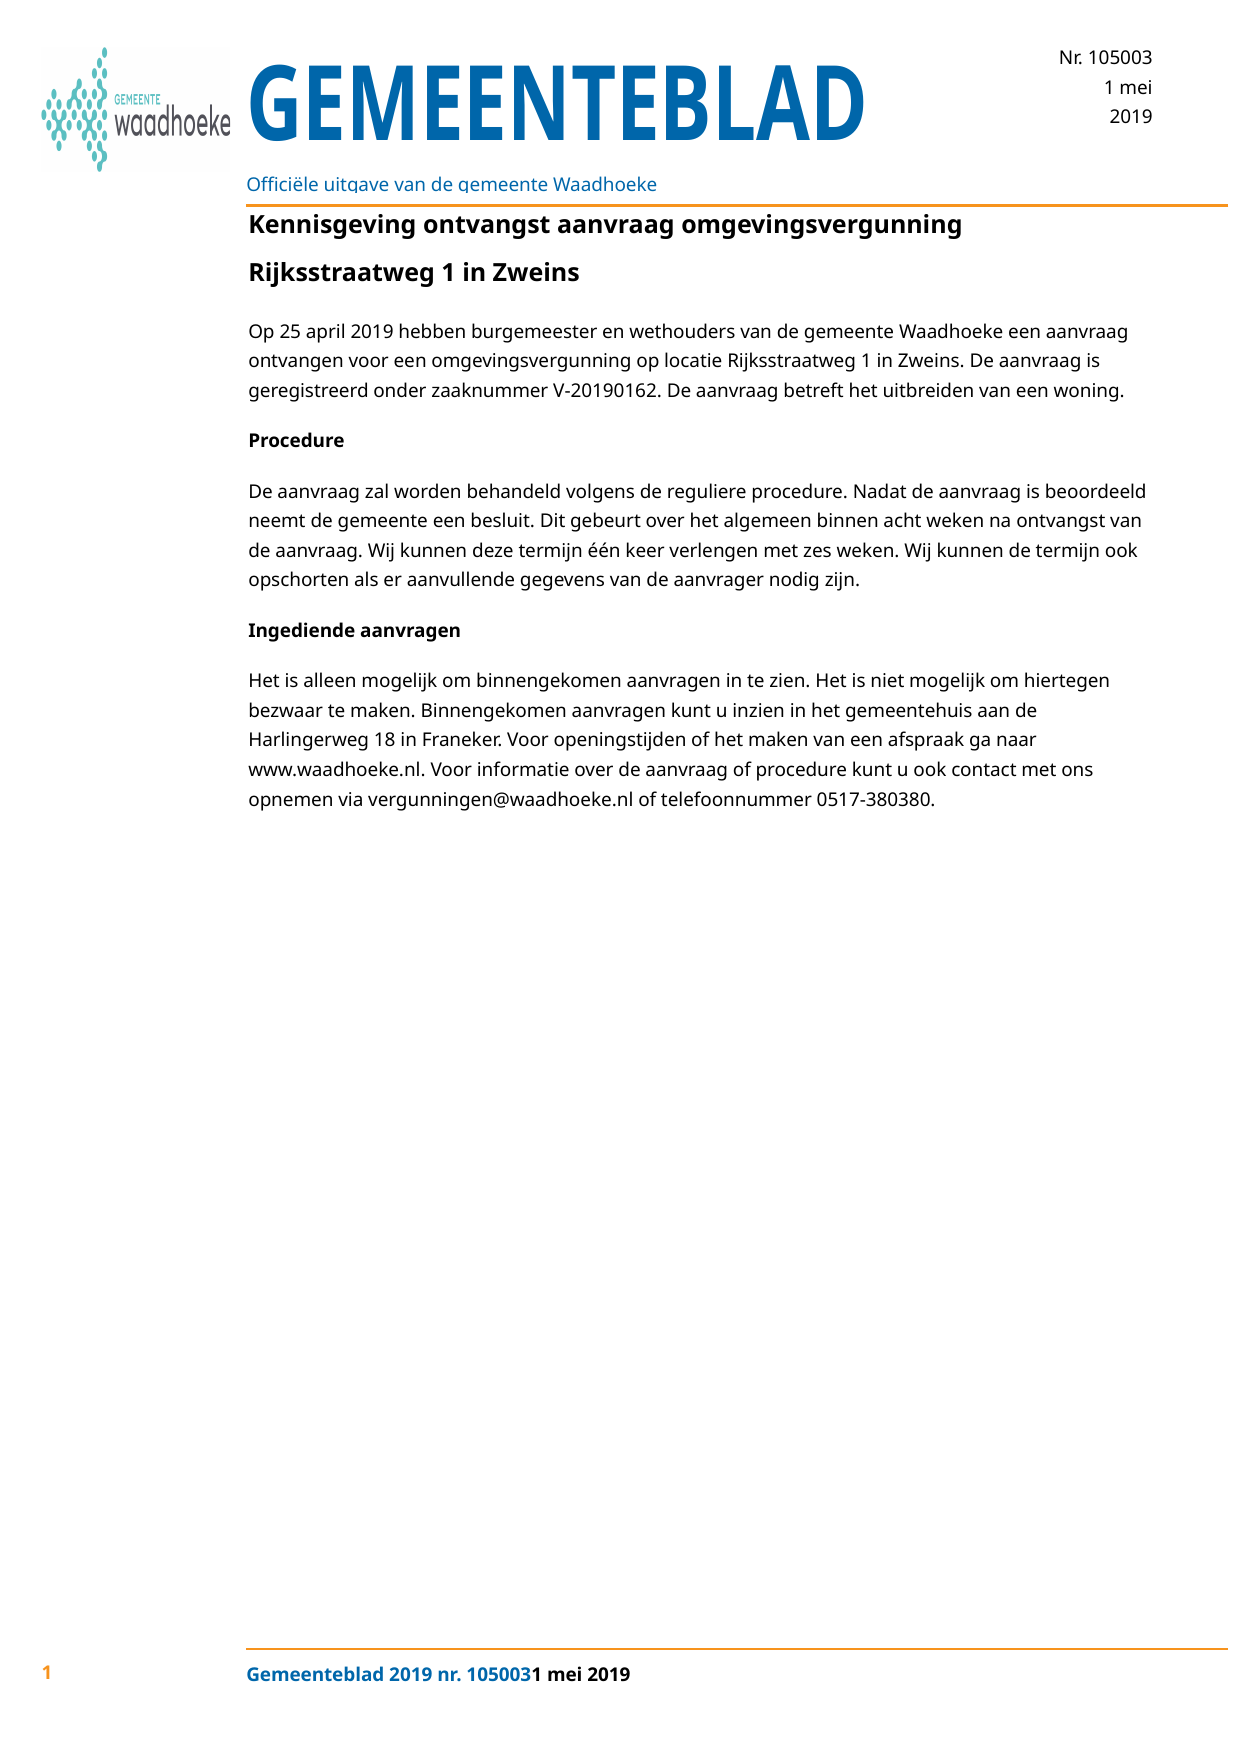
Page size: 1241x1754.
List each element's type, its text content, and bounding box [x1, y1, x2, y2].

picture [41, 47, 231, 172]
text Kennisgeving ontvangst aanvraag omgevingsvergunning Rijksstraatweg 1 in Zweins [248, 207, 1152, 288]
text Op 25 april 2019 hebben burgemeester en wethouders van de gemeente Waadhoeke een aanvraag ontvangen voor een omgevingsvergunning op locatie Rijksstraatweg 1 in Zweins. De aanvraag is geregistreerd onder zaaknummer V-20190162. De aanvraag betreft het uitbreiden van een woning. [248, 318, 1152, 403]
text De aanvraag zal worden behandeld volgens de reguliere procedure. Nadat de aanvraag is beoordeeld neemt de gemeente een besluit. Dit gebeurt over het algemeen binnen acht weken na ontvangst van de aanvraag. Wij kunnen deze termijn één keer verlengen met zes weken. Wij kunnen de termijn ook opschorten als er aanvullende gegevens van de aanvrager nodig zijn. [248, 478, 1152, 592]
text Ingediende aanvragen [248, 617, 1152, 643]
text Procedure [248, 427, 1152, 453]
text Het is alleen mogelijk om binnengekomen aanvragen in te zien. Het is niet mogelijk om hiertegen bezwaar te maken. Binnengekomen aanvragen kunt u inzien in het gemeentehuis aan de Harlingerweg 18 in Franeker. Voor openingstijden of het maken van een afspraak ga naar www.waadhoeke.nl. Voor informatie over de aanvraag of procedure kunt u ook contact met ons opnemen via vergunningen@waadhoeke.nl of telefoonnummer 0517-380380. [248, 667, 1152, 812]
